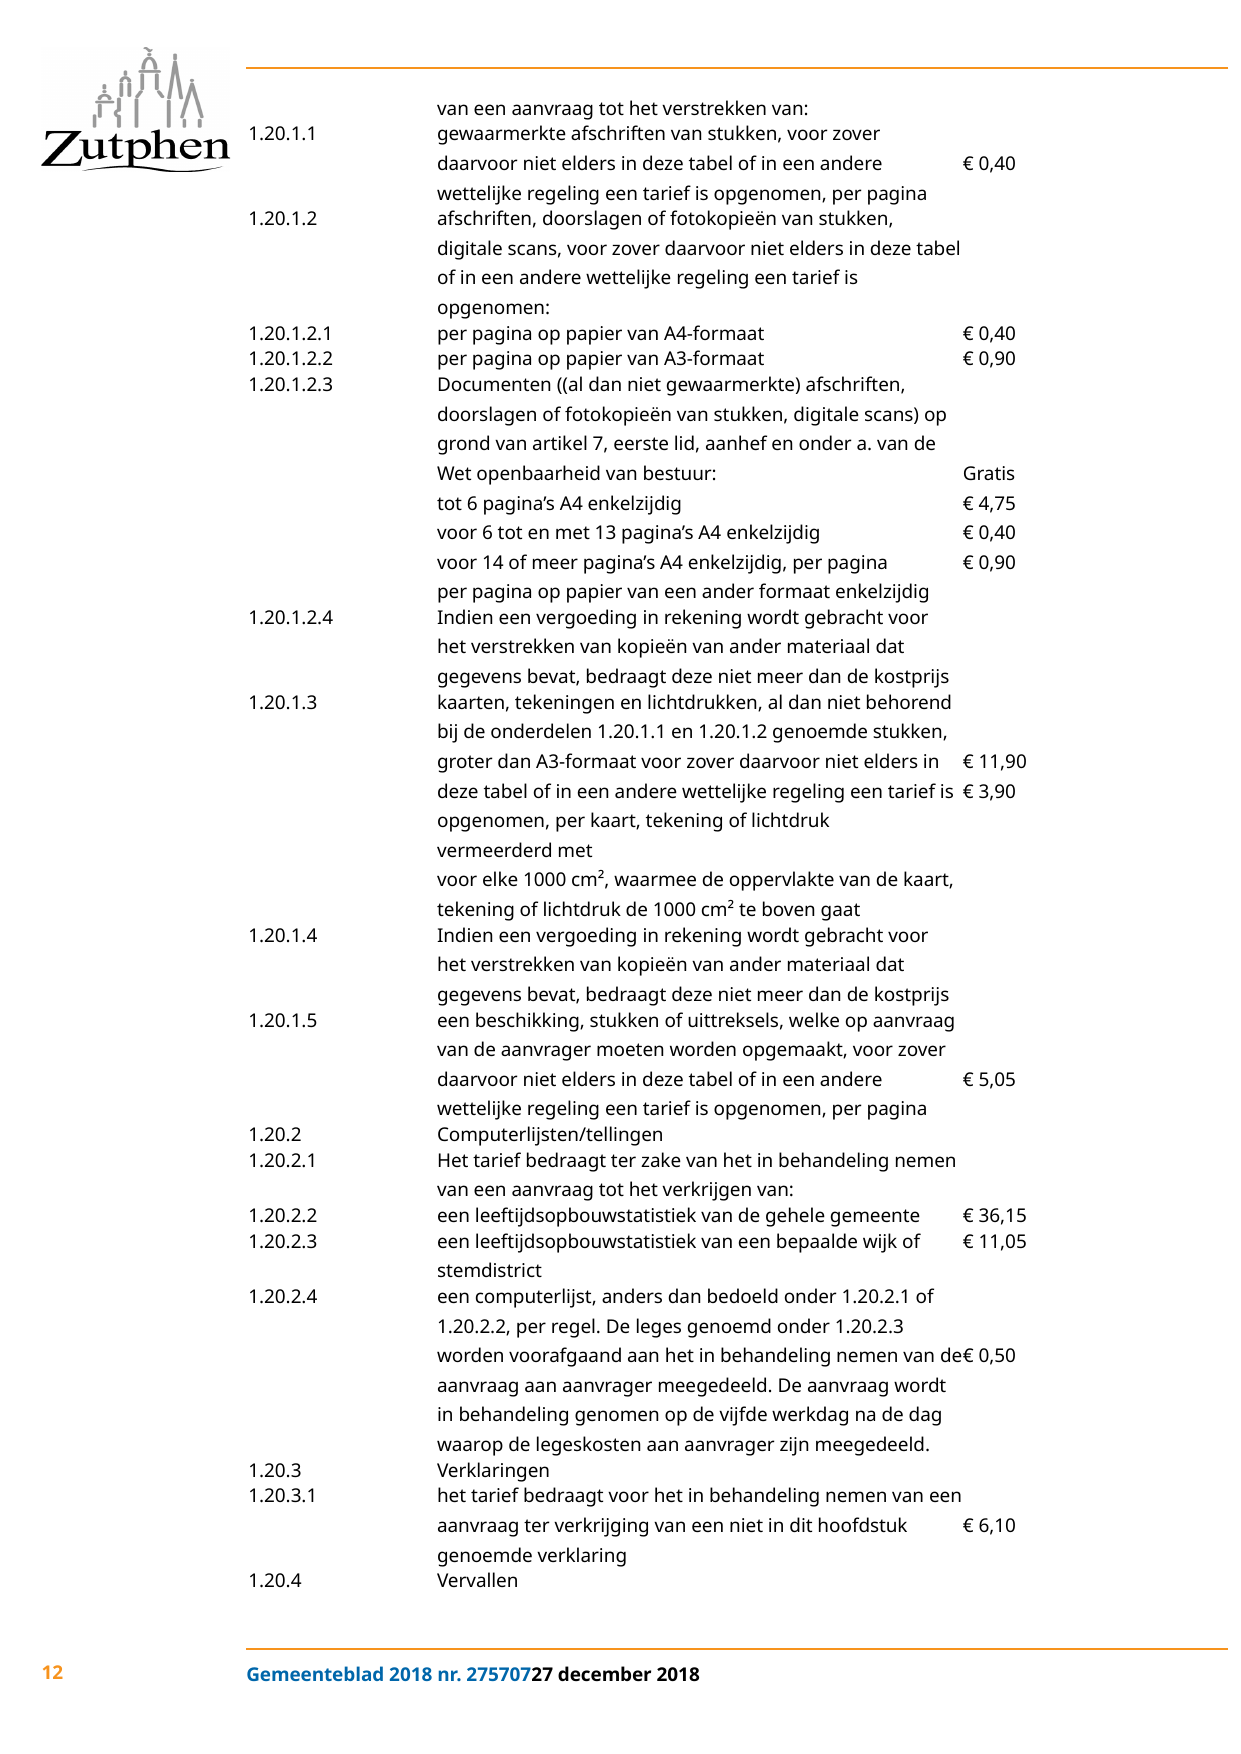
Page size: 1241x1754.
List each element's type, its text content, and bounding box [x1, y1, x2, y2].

table_cell 1.20.1.2.4 [248, 604, 437, 689]
picture [41, 47, 231, 172]
table_cell 1.20.1.5 [248, 1007, 437, 1121]
table_cell 1.20.1.4 [248, 922, 437, 1007]
table_cell Gratis € 4,75 € 0,40 € 0,90 [963, 371, 1152, 604]
table_cell Documenten ((al dan niet gewaarmerkte) afschriften, doorslagen of fotokopieën van stukken, digitale scans) op grond van artikel 7, eerste lid, aanhef en onder a. van de Wet openbaarheid van bestuur: tot 6 pagina’s A4 enkelzijdig voor 6 tot en met 13 pagina’s A4 enkelzijdig voor 14 of meer pagina’s A4 enkelzijdig, per pagina per pagina op papier van een ander formaat enkelzijdig [437, 371, 963, 604]
table_cell 1.20.2.2 [248, 1202, 437, 1228]
table_cell Vervallen [437, 1568, 963, 1593]
table_cell € 0,40 [963, 320, 1152, 346]
table_cell Indien een vergoeding in rekening wordt gebracht voor het verstrekken van kopieën van ander materiaal dat gegevens bevat, bedraagt deze niet meer dan de kostprijs [437, 922, 963, 1007]
table_cell € 6,10 [963, 1483, 1152, 1568]
table_cell € 11,90 € 3,90 [963, 689, 1152, 922]
table_cell afschriften, doorslagen of fotokopieën van stukken, digitale scans, voor zover daarvoor niet elders in deze tabel of in een andere wettelijke regeling een tarief is opgenomen: [437, 205, 963, 320]
table_cell [963, 922, 1152, 1007]
table_cell 1.20.1.2.2 [248, 346, 437, 371]
table_cell 1.20.2.1 [248, 1147, 437, 1202]
table_cell Verklaringen [437, 1457, 963, 1483]
table_cell Het tarief bedraagt ter zake van het in behandeling nemen van een aanvraag tot het verkrijgen van: [437, 1147, 963, 1202]
table_cell € 0,50 [963, 1283, 1152, 1457]
table_cell [963, 205, 1152, 320]
table_cell een computerlijst, anders dan bedoeld onder 1.20.2.1 of 1.20.2.2, per regel. De leges genoemd onder 1.20.2.3 worden voorafgaand aan het in behandeling nemen van de aanvraag aan aanvrager meegedeeld. De aanvraag wordt in behandeling genomen op de vijfde werkdag na de dag waarop de legeskosten aan aanvrager zijn meegedeeld. [437, 1283, 963, 1457]
table_cell [963, 1121, 1152, 1147]
table_cell een leeftijdsopbouwstatistiek van de gehele gemeente [437, 1202, 963, 1228]
table_cell kaarten, tekeningen en lichtdrukken, al dan niet behorend bij de onderdelen 1.20.1.1 en 1.20.1.2 genoemde stukken, groter dan A3-formaat voor zover daarvoor niet elders in deze tabel of in een andere wettelijke regeling een tarief is opgenomen, per kaart, tekening of lichtdruk vermeerderd met voor elke 1000 cm², waarmee de oppervlakte van de kaart, tekening of lichtdruk de 1000 cm² te boven gaat [437, 689, 963, 922]
table_cell 1.20.3.1 [248, 1483, 437, 1568]
table_cell € 5,05 [963, 1007, 1152, 1121]
table_cell 1.20.1.2 [248, 205, 437, 320]
table_cell [963, 604, 1152, 689]
table_cell Computerlijsten/tellingen [437, 1121, 963, 1147]
table_cell 1.20.3 [248, 1457, 437, 1483]
table_cell 1.20.1.1 [248, 121, 437, 205]
table_cell Indien een vergoeding in rekening wordt gebracht voor het verstrekken van kopieën van ander materiaal dat gegevens bevat, bedraagt deze niet meer dan de kostprijs [437, 604, 963, 689]
table_cell 1.20.2.3 [248, 1228, 437, 1283]
table_cell 1.20.4 [248, 1568, 437, 1593]
table_cell 1.20.2.4 [248, 1283, 437, 1457]
table_cell gewaarmerkte afschriften van stukken, voor zover daarvoor niet elders in deze tabel of in een andere wettelijke regeling een tarief is opgenomen, per pagina [437, 121, 963, 205]
table_cell per pagina op papier van A3-formaat [437, 346, 963, 371]
table_cell € 11,05 [963, 1228, 1152, 1283]
table_cell 1.20.1.2.1 [248, 320, 437, 346]
table_cell € 0,90 [963, 346, 1152, 371]
table_cell € 0,40 [963, 121, 1152, 205]
table_cell [963, 1457, 1152, 1483]
table_cell per pagina op papier van A4-formaat [437, 320, 963, 346]
table_header van een aanvraag tot het verstrekken van: [437, 95, 963, 121]
table_header [248, 95, 437, 121]
table_cell 1.20.1.2.3 [248, 371, 437, 604]
table_header [963, 95, 1152, 121]
table_cell [963, 1568, 1152, 1593]
table_cell € 36,15 [963, 1202, 1152, 1228]
table_cell 1.20.1.3 [248, 689, 437, 922]
table_cell het tarief bedraagt voor het in behandeling nemen van een aanvraag ter verkrijging van een niet in dit hoofdstuk genoemde verklaring [437, 1483, 963, 1568]
table_cell een beschikking, stukken of uittreksels, welke op aanvraag van de aanvrager moeten worden opgemaakt, voor zover daarvoor niet elders in deze tabel of in een andere wettelijke regeling een tarief is opgenomen, per pagina [437, 1007, 963, 1121]
table_cell een leeftijdsopbouwstatistiek van een bepaalde wijk of stemdistrict [437, 1228, 963, 1283]
table_cell 1.20.2 [248, 1121, 437, 1147]
table_cell [963, 1147, 1152, 1202]
